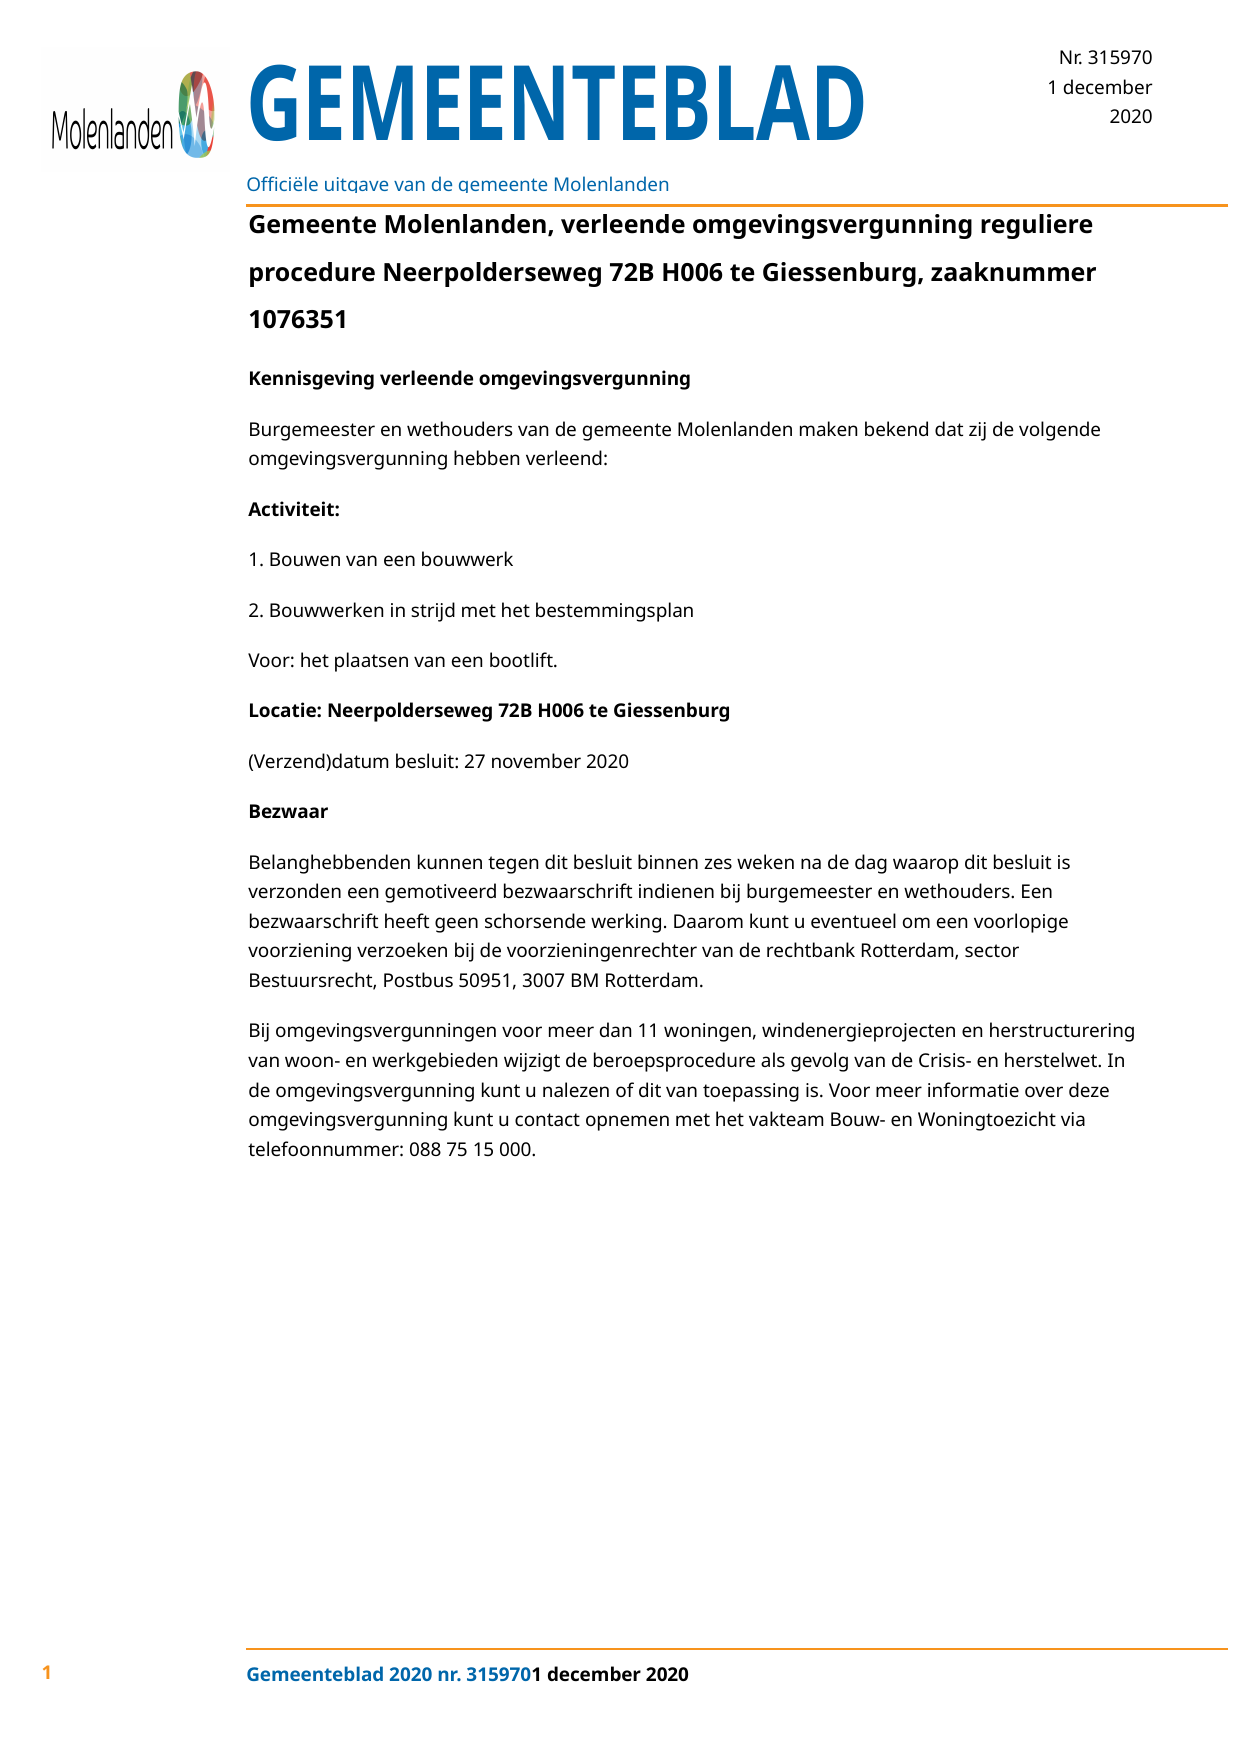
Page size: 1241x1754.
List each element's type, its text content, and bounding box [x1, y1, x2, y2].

text Gemeente Molenlanden, verleende omgevingsvergunning reguliere procedure Neerpolderseweg 72B H006 te Giessenburg, zaaknummer 1076351 [248, 207, 1152, 336]
text (Verzend)datum besluit: 27 november 2020 [248, 748, 1152, 774]
text 1. Bouwen van een bouwwerk [248, 546, 1152, 572]
text Burgemeester en wethouders van de gemeente Molenlanden maken bekend dat zij de volgende omgevingsvergunning hebben verleend: [248, 416, 1152, 471]
text Bezwaar [248, 798, 1152, 824]
text Bij omgevingsvergunningen voor meer dan 11 woningen, windenergieprojecten en herstructurering van woon- en werkgebieden wijzigt de beroepsprocedure als gevolg van de Crisis- en herstelwet. In de omgevingsvergunning kunt u nalezen of dit van toepassing is. Voor meer informatie over deze omgevingsvergunning kunt u contact opnemen met het vakteam Bouw- en Woningtoezicht via telefoonnummer: 088 75 15 000. [248, 1018, 1152, 1162]
picture [41, 47, 231, 172]
text Locatie: Neerpolderseweg 72B H006 te Giessenburg [248, 698, 1152, 723]
text Activiteit: [248, 496, 1152, 522]
text Belanghebbenden kunnen tegen dit besluit binnen zes weken na de dag waarop dit besluit is verzonden een gemotiveerd bezwaarschrift indienen bij burgemeester en wethouders. Een bezwaarschrift heeft geen schorsende werking. Daarom kunt u eventueel om een voorlopige voorziening verzoeken bij de voorzieningenrechter van de rechtbank Rotterdam, sector Bestuursrecht, Postbus 50951, 3007 BM Rotterdam. [248, 849, 1152, 993]
text Kennisgeving verleende omgevingsvergunning [248, 366, 1152, 391]
text 2. Bouwwerken in strijd met het bestemmingsplan [248, 597, 1152, 622]
text Voor: het plaatsen van een bootlift. [248, 647, 1152, 673]
